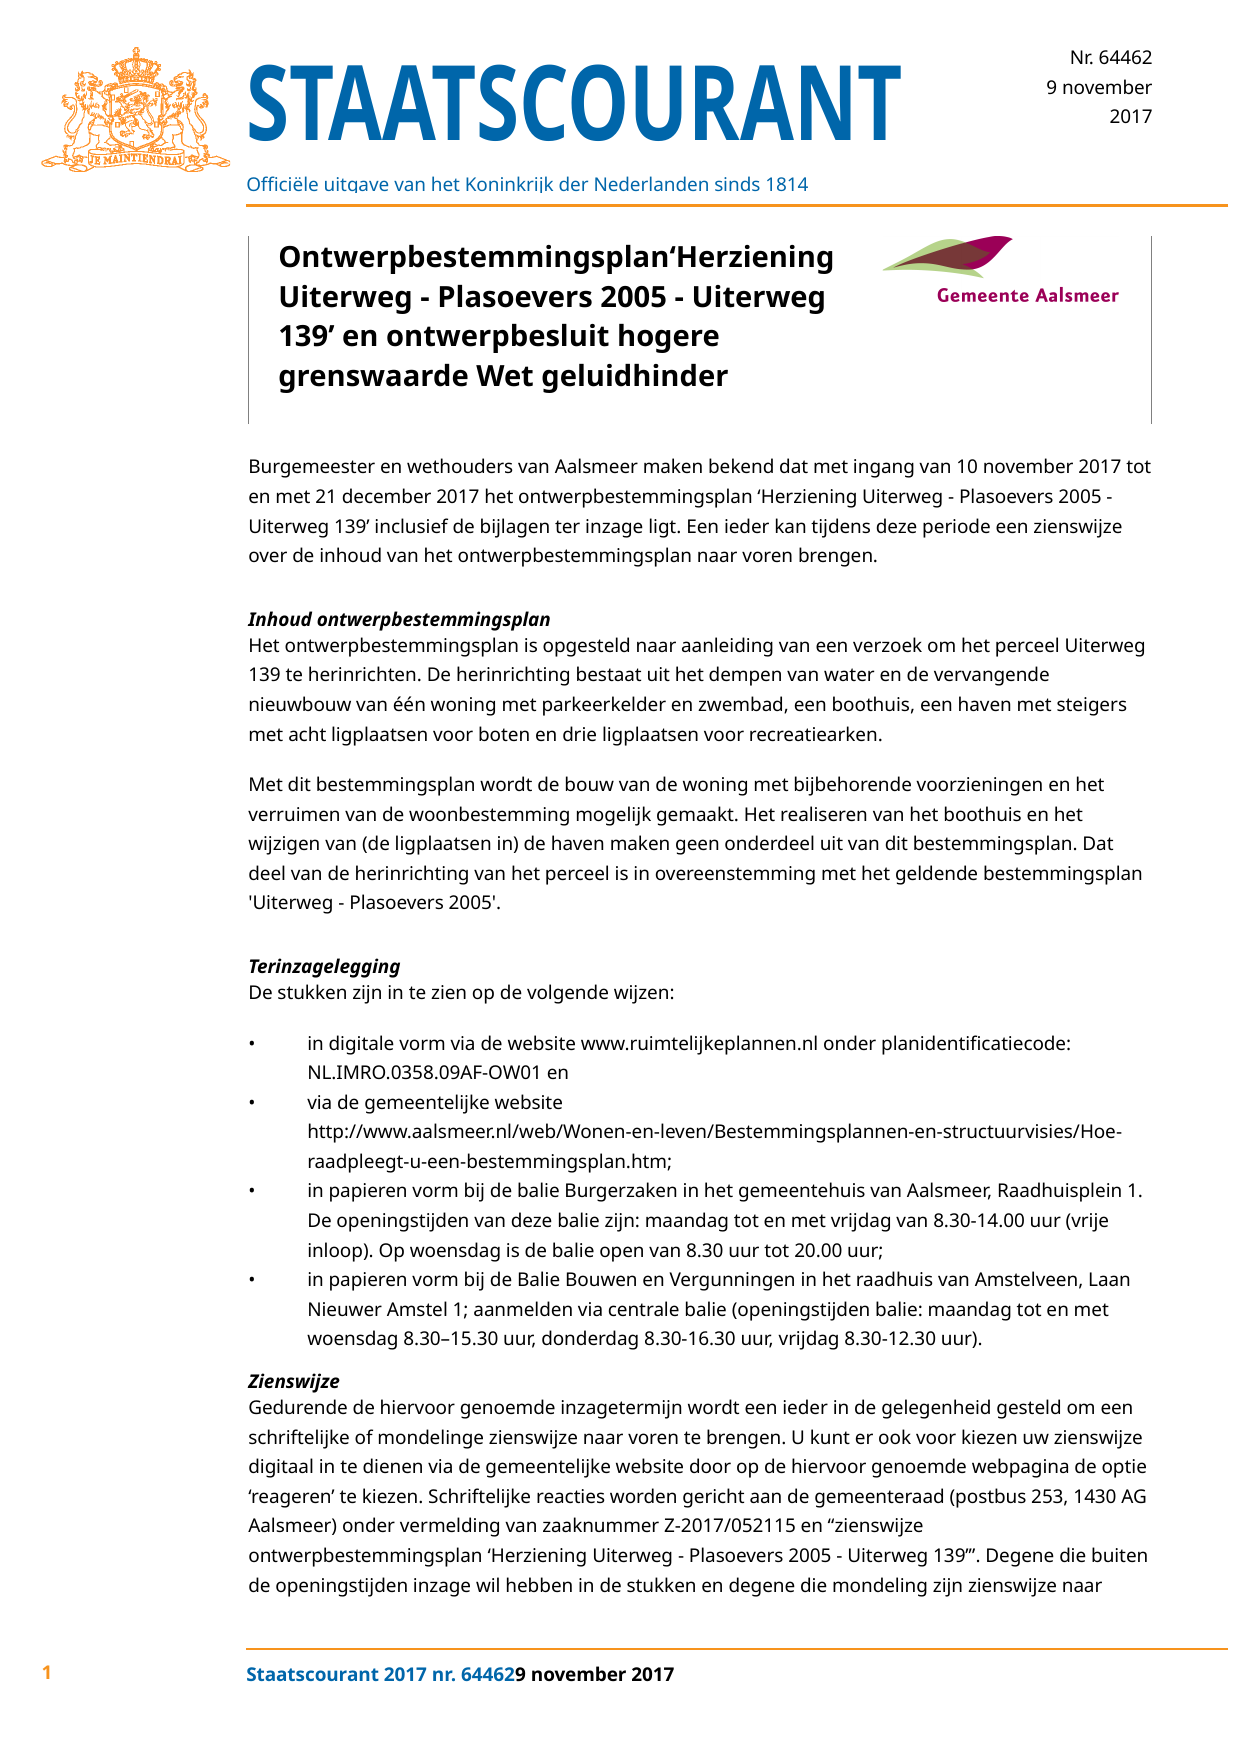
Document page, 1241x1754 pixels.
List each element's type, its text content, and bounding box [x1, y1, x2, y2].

text Burgemeester en wethouders van Aalsmeer maken bekend dat met ingang van 10 november 2017 tot en met 21 december 2017 het ontwerpbestemmingsplan ‘Herziening Uiterweg - Plasoevers 2005 - Uiterweg 139’ inclusief de bijlagen ter inzage ligt. Een ieder kan tijdens deze periode een zienswijze over de inhoud van het ontwerpbestemmingsplan naar voren brengen. [248, 454, 1152, 568]
list in papieren vorm bij de balie Burgerzaken in het gemeentehuis van Aalsmeer, Raadhuisplein 1. De openingstijden van deze balie zijn: maandag tot en met vrijdag van 8.30-14.00 uur (vrije inloop). Op woensdag is de balie open van 8.30 uur tot 20.00 uur; [248, 1178, 1152, 1262]
text Terinzagelegging [248, 953, 1152, 979]
list in digitale vorm via de website www.ruimtelijkeplannen.nl onder planidentificatiecode: NL.IMRO.0358.09AF-OW01 en [248, 1030, 1152, 1085]
text Met dit bestemmingsplan wordt de bouw van de woning met bijbehorende voorzieningen en het verruimen van de woonbestemming mogelijk gemaakt. Het realiseren van het boothuis en het wijzigen van (de ligplaatsen in) de haven maken geen onderdeel uit van dit bestemmingsplan. Dat deel van de herinrichting van het perceel is in overeenstemming met het geldende bestemmingsplan 'Uiterweg - Plasoevers 2005'. [248, 771, 1152, 915]
list in papieren vorm bij de Balie Bouwen en Vergunningen in het raadhuis van Amstelveen, Laan Nieuwer Amstel 1; aanmelden via centrale balie (openingstijden balie: maandag tot en met woensdag 8.30–15.30 uur, donderdag 8.30-16.30 uur, vrijdag 8.30-12.30 uur). [248, 1266, 1152, 1351]
text Zienswijze [248, 1369, 1152, 1394]
list via de gemeentelijke website http://www.aalsmeer.nl/web/Wonen-en-leven/Bestemmingsplannen-en-structuurvisies/Hoe-raadpleegt-u-een-bestemmingsplan.htm; [248, 1089, 1152, 1174]
text De stukken zijn in te zien op de volgende wijzen: [248, 979, 1152, 1005]
text Inhoud ontwerpbestemmingsplan [248, 606, 1152, 632]
picture [41, 47, 231, 172]
table_header Ontwerpbestemmingsplan‘Herziening Uiterweg - Plasoevers 2005 - Uiterweg 139’ en ontwerpbesluit hogere grenswaarde Wet geluidhinder [249, 236, 850, 424]
text Het ontwerpbestemmingsplan is opgesteld naar aanleiding van een verzoek om het perceel Uiterweg 139 te herinrichten. De herinrichting bestaat uit het dempen van water en de vervangende nieuwbouw van één woning met parkeerkelder en zwembad, een boothuis, een haven met steigers met acht ligplaatsen voor boten en drie ligplaatsen voor recreatiearken. [248, 632, 1152, 747]
picture [882, 236, 1119, 302]
text Gedurende de hiervoor genoemde inzagetermijn wordt een ieder in de gelegenheid gesteld om een schriftelijke of mondelinge zienswijze naar voren te brengen. U kunt er ook voor kiezen uw zienswijze digitaal in te dienen via de gemeentelijke website door op de hiervoor genoemde webpagina de optie ‘reageren’ te kiezen. Schriftelijke reacties worden gericht aan de gemeenteraad (postbus 253, 1430 AG Aalsmeer) onder vermelding van zaaknummer Z-2017/052115 en “zienswijze ontwerpbestemmingsplan ‘Herziening Uiterweg - Plasoevers 2005 - Uiterweg 139’”. Degene die buiten de openingstijden inzage wil hebben in de stukken en degene die mondeling zijn zienswijze naar [248, 1394, 1152, 1598]
table_header [850, 236, 1151, 424]
